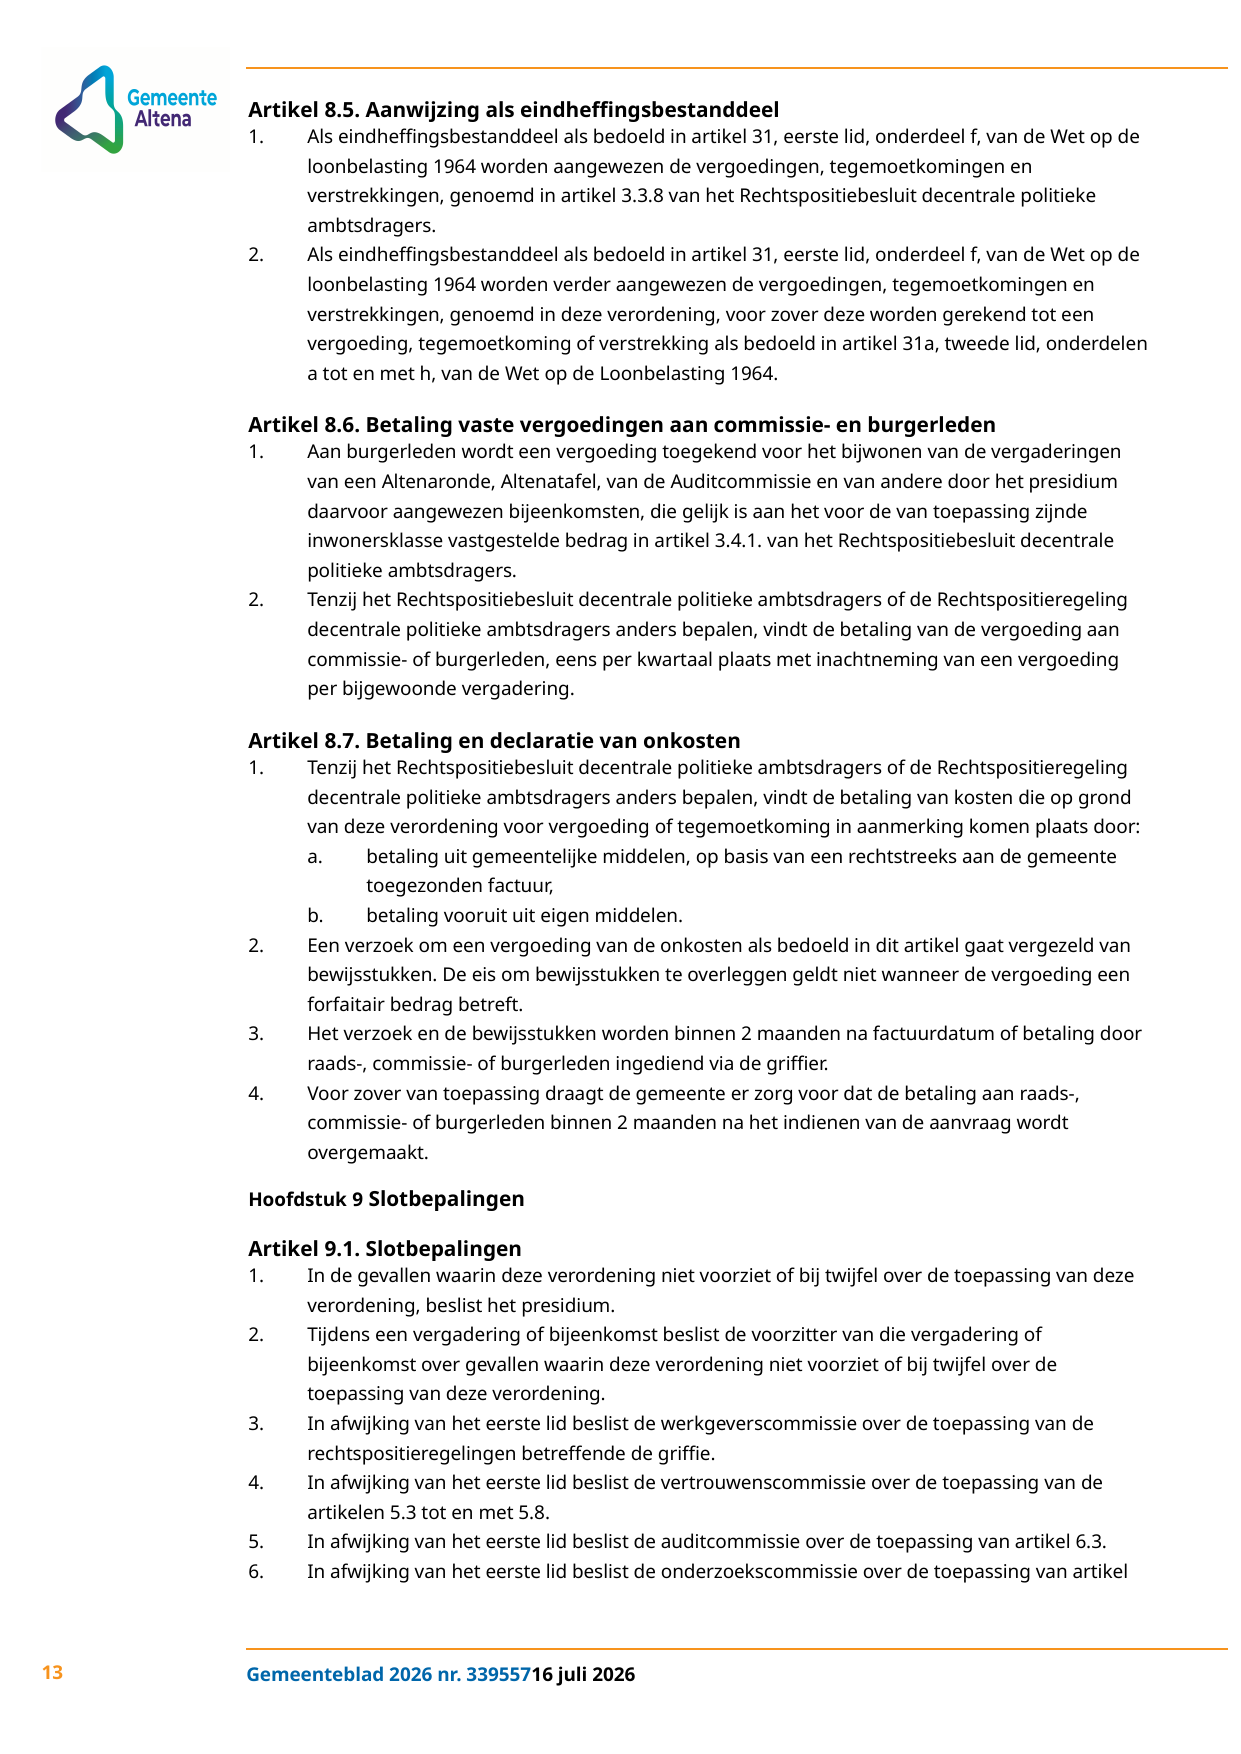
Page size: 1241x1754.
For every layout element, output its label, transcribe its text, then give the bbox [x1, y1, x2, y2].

list betaling vooruit uit eigen middelen. [307, 902, 1152, 928]
list In de gevallen waarin deze verordening niet voorziet of bij twijfel over de toepassing van deze verordening, beslist het presidium. [248, 1262, 1152, 1317]
picture [41, 47, 231, 172]
text Hoofdstuk 9 Slotbepalingen [248, 1184, 1152, 1213]
list Tijdens een vergadering of bijeenkomst beslist de voorzitter van die vergadering of bijeenkomst over gevallen waarin deze verordening niet voorziet of bij twijfel over de toepassing van deze verordening. [248, 1321, 1152, 1406]
list Als eindheffingsbestanddeel als bedoeld in artikel 31, eerste lid, onderdeel f, van de Wet op de loonbelasting 1964 worden verder aangewezen de vergoedingen, tegemoetkomingen en verstrekkingen, genoemd in deze verordening, voor zover deze worden gerekend tot een vergoeding, tegemoetkoming of verstrekking als bedoeld in artikel 31a, tweede lid, onderdelen a tot en met h, van de Wet op de Loonbelasting 1964. [248, 242, 1152, 386]
list Voor zover van toepassing draagt de gemeente er zorg voor dat de betaling aan raads-, commissie- of burgerleden binnen 2 maanden na het indienen van de aanvraag wordt overgemaakt. [248, 1080, 1152, 1164]
list Als eindheffingsbestanddeel als bedoeld in artikel 31, eerste lid, onderdeel f, van de Wet op de loonbelasting 1964 worden aangewezen de vergoedingen, tegemoetkomingen en verstrekkingen, genoemd in artikel 3.3.8 van het Rechtspositiebesluit decentrale politieke ambtsdragers. [248, 123, 1152, 238]
list betaling uit gemeentelijke middelen, op basis van een rechtstreeks aan de gemeente toegezonden factuur, [307, 843, 1152, 898]
list In afwijking van het eerste lid beslist de vertrouwenscommissie over de toepassing van de artikelen 5.3 tot en met 5.8. [248, 1469, 1152, 1524]
list Het verzoek en de bewijsstukken worden binnen 2 maanden na factuurdatum of betaling door raads-, commissie- of burgerleden ingediend via de griffier. [248, 1021, 1152, 1076]
text Artikel 9.1. Slotbepalingen [248, 1234, 1152, 1262]
text Artikel 8.7. Betaling en declaratie van onkosten [248, 726, 1152, 754]
list Een verzoek om een vergoeding van de onkosten als bedoeld in dit artikel gaat vergezeld van bewijsstukken. De eis om bewijsstukken te overleggen geldt niet wanneer de vergoeding een forfaitair bedrag betreft. [248, 932, 1152, 1017]
list In afwijking van het eerste lid beslist de onderzoekscommissie over de toepassing van artikel [248, 1558, 1152, 1584]
list Tenzij het Rechtspositiebesluit decentrale politieke ambtsdragers of de Rechtspositieregeling decentrale politieke ambtsdragers anders bepalen, vindt de betaling van de vergoeding aan commissie- of burgerleden, eens per kwartaal plaats met inachtneming van een vergoeding per bijgewoonde vergadering. [248, 587, 1152, 701]
list In afwijking van het eerste lid beslist de auditcommissie over de toepassing van artikel 6.3. [248, 1528, 1152, 1554]
text Artikel 8.6. Betaling vaste vergoedingen aan commissie- en burgerleden [248, 410, 1152, 439]
list Aan burgerleden wordt een vergoeding toegekend voor het bijwonen van de vergaderingen van een Altenaronde, Altenatafel, van de Auditcommissie en van andere door het presidium daarvoor aangewezen bijeenkomsten, die gelijk is aan het voor de van toepassing zijnde inwonersklasse vastgestelde bedrag in artikel 3.4.1. van het Rechtspositiebesluit decentrale politieke ambtsdragers. [248, 439, 1152, 583]
text Artikel 8.5. Aanwijzing als eindheffingsbestanddeel [248, 95, 1152, 123]
list Tenzij het Rechtspositiebesluit decentrale politieke ambtsdragers of de Rechtspositieregeling decentrale politieke ambtsdragers anders bepalen, vindt de betaling van kosten die op grond van deze verordening voor vergoeding of tegemoetkoming in aanmerking komen plaats door: [248, 754, 1152, 839]
list In afwijking van het eerste lid beslist de werkgeverscommissie over de toepassing van de rechtspositieregelingen betreffende de griffie. [248, 1410, 1152, 1465]
